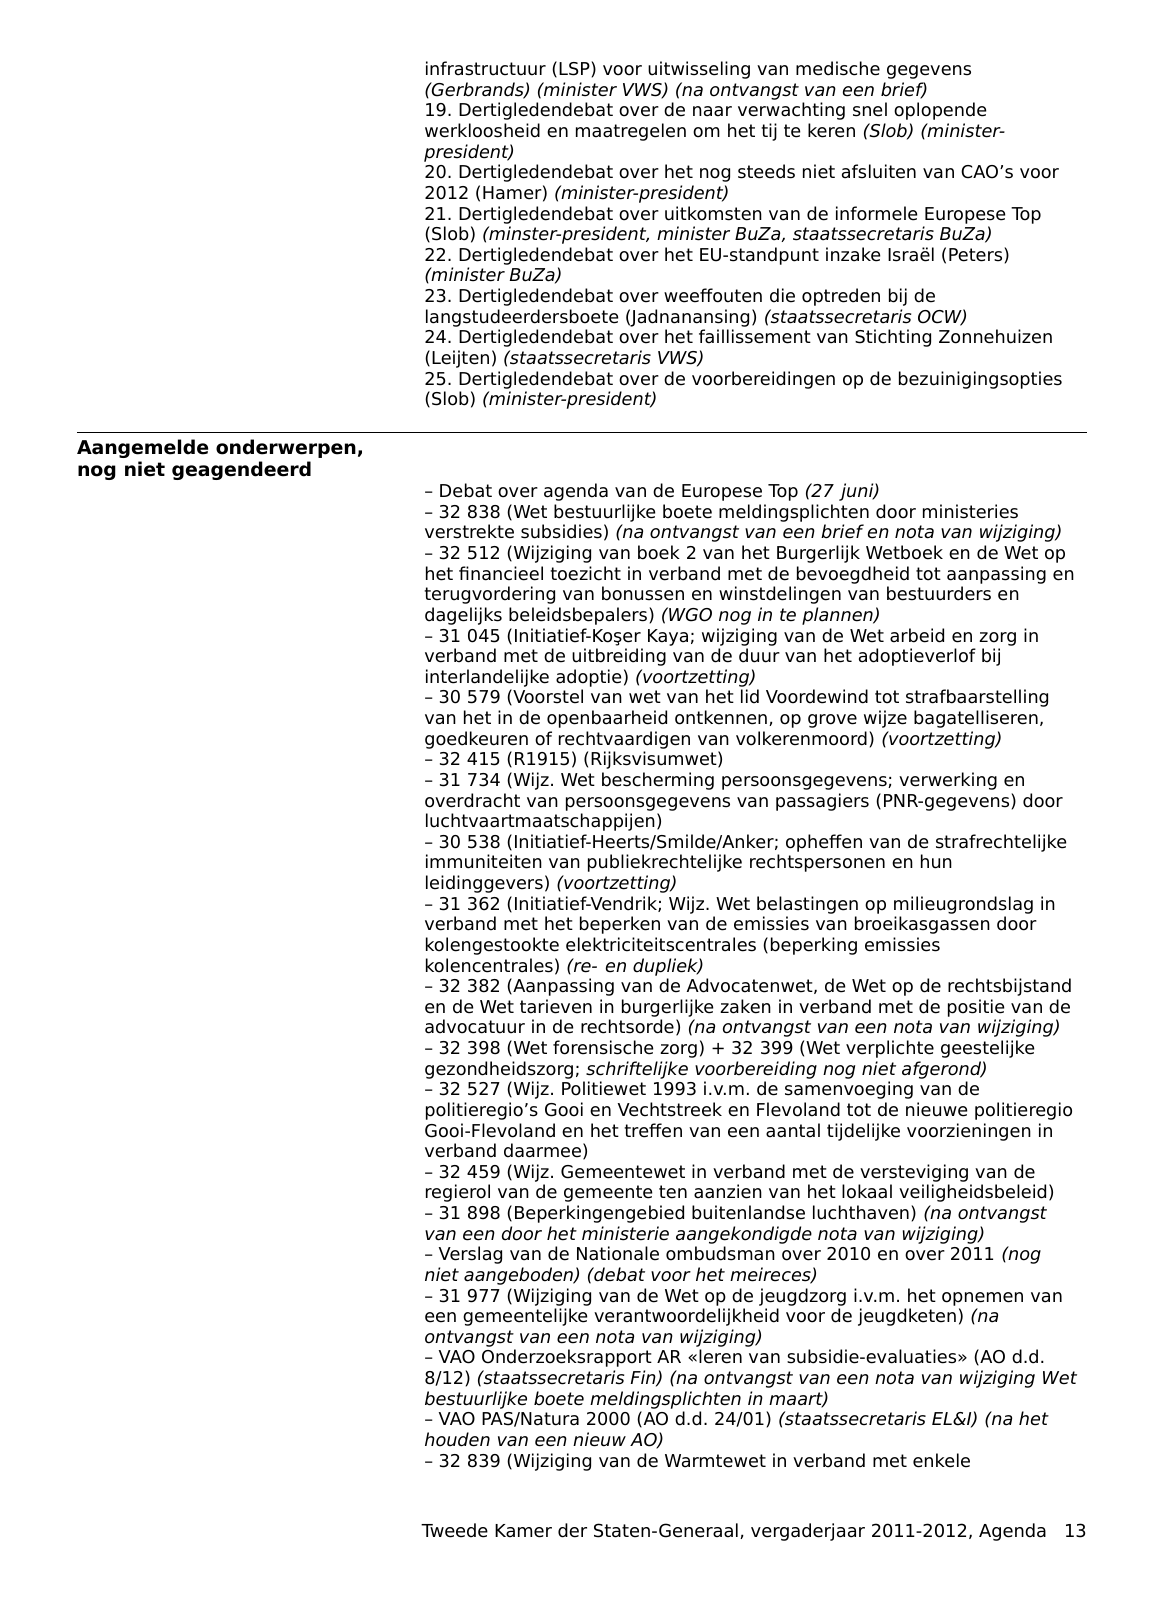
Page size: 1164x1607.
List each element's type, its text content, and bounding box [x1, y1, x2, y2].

table_cell – 31 977 (Wijziging van de Wet op de jeugdzorg i.v.m. het opnemen van een gemeentelijke verantwoordelijkheid voor de jeugdketen) (na ontvangst van een nota van wijziging) [418, 1286, 1087, 1347]
table_cell – VAO PAS/Natura 2000 (AO d.d. 24/01) (staatssecretaris EL&I) (na het houden van een nieuw AO) [418, 1409, 1087, 1451]
table_cell 22. Dertigledendebat over het EU-standpunt inzake Israël (Peters) (minister BuZa) [418, 245, 1087, 286]
table_cell [401, 1079, 418, 1162]
table_cell [401, 286, 418, 327]
table_cell 20. Dertigledendebat over het nog steeds niet afsluiten van CAO’s voor 2012 (Hamer) (minister-president) [418, 162, 1087, 203]
table_cell [401, 626, 418, 687]
table_cell – 32 398 (Wet forensische zorg) + 32 399 (Wet verplichte geestelijke gezondheidszorg; schriftelijke voorbereiding nog niet afgerond) [418, 1038, 1087, 1079]
table_cell [77, 100, 401, 162]
table_cell [77, 770, 401, 832]
table_cell [77, 1286, 401, 1347]
table_cell [77, 204, 401, 245]
table_cell [401, 204, 418, 245]
table_header [401, 433, 418, 481]
table_cell [401, 100, 418, 162]
table_cell [401, 770, 418, 832]
table_cell [77, 894, 401, 976]
table_cell [77, 976, 401, 1038]
table_cell 19. Dertigledendebat over de naar verwachting snel oplopende werkloosheid en maatregelen om het tij te keren (Slob) (minister-president) [418, 100, 1087, 162]
table_cell [77, 1348, 401, 1409]
table_cell [77, 1451, 401, 1471]
table_cell [77, 543, 401, 626]
table_cell – Debat over agenda van de Europese Top (27 juni) [418, 481, 1087, 502]
table_cell [401, 1203, 418, 1244]
table_cell [77, 59, 401, 100]
table_cell [77, 245, 401, 286]
table_cell [77, 1203, 401, 1244]
table_cell 23. Dertigledendebat over weeffouten die optreden bij de langstudeerdersboete (Jadnanansing) (staatssecretaris OCW) [418, 286, 1087, 327]
table_header [418, 433, 1087, 481]
table_cell – 32 459 (Wijz. Gemeentewet in verband met de versteviging van de regierol van de gemeente ten aanzien van het lokaal veiligheidsbeleid) [418, 1162, 1087, 1203]
table_cell [77, 749, 401, 770]
table_cell [401, 832, 418, 894]
table_cell [77, 481, 401, 502]
table_cell – 31 045 (Initiatief-Koşer Kaya; wijziging van de Wet arbeid en zorg in verband met de uitbreiding van de duur van het adoptieverlof bij interlandelijke adoptie) (voortzetting) [418, 626, 1087, 687]
table_cell – 32 382 (Aanpassing van de Advocatenwet, de Wet op de rechtsbijstand en de Wet tarieven in burgerlijke zaken in verband met de positie van de advocatuur in de rechtsorde) (na ontvangst van een nota van wijziging) [418, 976, 1087, 1038]
table_header Aangemelde onderwerpen, nog niet geagendeerd [77, 433, 401, 481]
table_cell 24. Dertigledendebat over het faillissement van Stichting Zonnehuizen (Leijten) (staatssecretaris VWS) [418, 327, 1087, 368]
table_cell [77, 1409, 401, 1451]
table_cell [401, 1409, 418, 1451]
table_cell [77, 369, 401, 410]
table_cell [401, 749, 418, 770]
table_cell [401, 894, 418, 976]
table_cell – 31 362 (Initiatief-Vendrik; Wijz. Wet belastingen op milieugrondslag in verband met het beperken van de emissies van broeikasgassen door kolengestookte elektriciteitscentrales (beperking emissies kolencentrales) (re- en dupliek) [418, 894, 1087, 976]
table_cell [77, 688, 401, 749]
table_cell [401, 481, 418, 502]
table_cell [401, 1162, 418, 1203]
table_cell [77, 286, 401, 327]
table_cell [77, 502, 401, 543]
table_cell [77, 1162, 401, 1203]
table_cell – Verslag van de Nationale ombudsman over 2010 en over 2011 (nog niet aangeboden) (debat voor het meireces) [418, 1244, 1087, 1286]
table_cell [77, 162, 401, 203]
table_cell – 32 512 (Wijziging van boek 2 van het Burgerlijk Wetboek en de Wet op het financieel toezicht in verband met de bevoegdheid tot aanpassing en terugvordering van bonussen en winstdelingen van bestuurders en dagelijks beleidsbepalers) (WGO nog in te plannen) [418, 543, 1087, 626]
table_cell – 30 538 (Initiatief-Heerts/Smilde/Anker; opheffen van de strafrechtelijke immuniteiten van publiekrechtelijke rechtspersonen en hun leidinggevers) (voortzetting) [418, 832, 1087, 894]
table_cell [401, 162, 418, 203]
table_cell [77, 832, 401, 894]
table_cell infrastructuur (LSP) voor uitwisseling van medische gegevens (Gerbrands) (minister VWS) (na ontvangst van een brief) [418, 59, 1087, 100]
table_cell – 30 579 (Voorstel van wet van het lid Voordewind tot strafbaarstelling van het in de openbaarheid ontkennen, op grove wijze bagatelliseren, goedkeuren of rechtvaardigen van volkerenmoord) (voortzetting) [418, 688, 1087, 749]
table_cell – 32 839 (Wijziging van de Warmtewet in verband met enkele [418, 1451, 1087, 1471]
table_cell [401, 1348, 418, 1409]
table_cell [401, 245, 418, 286]
table_cell – 31 898 (Beperkingengebied buitenlandse luchthaven) (na ontvangst van een door het ministerie aangekondigde nota van wijziging) [418, 1203, 1087, 1244]
table_cell – 32 838 (Wet bestuurlijke boete meldingsplichten door ministeries verstrekte subsidies) (na ontvangst van een brief en nota van wijziging) [418, 502, 1087, 543]
table_cell 21. Dertigledendebat over uitkomsten van de informele Europese Top (Slob) (minster-president, minister BuZa, staatssecretaris BuZa) [418, 204, 1087, 245]
table_cell [77, 1079, 401, 1162]
table_cell [401, 59, 418, 100]
table_cell [401, 543, 418, 626]
table_cell [77, 327, 401, 368]
table_cell – VAO Onderzoeksrapport AR «leren van subsidie-evaluaties» (AO d.d. 8/12) (staatssecretaris Fin) (na ontvangst van een nota van wijziging Wet bestuurlijke boete meldingsplichten in maart) [418, 1348, 1087, 1409]
table_cell [401, 1451, 418, 1471]
table_cell [401, 1038, 418, 1079]
table_cell – 32 415 (R1915) (Rijksvisumwet) [418, 749, 1087, 770]
table_cell [401, 502, 418, 543]
table_cell [77, 626, 401, 687]
table_cell – 32 527 (Wijz. Politiewet 1993 i.v.m. de samenvoeging van de politieregio’s Gooi en Vechtstreek en Flevoland tot de nieuwe politieregio Gooi-Flevoland en het treffen van een aantal tijdelijke voorzieningen in verband daarmee) [418, 1079, 1087, 1162]
table_cell [401, 688, 418, 749]
table_cell [401, 1244, 418, 1286]
table_cell [77, 1038, 401, 1079]
table_cell [401, 1286, 418, 1347]
table_cell [401, 369, 418, 410]
table_cell [77, 1244, 401, 1286]
table_cell 25. Dertigledendebat over de voorbereidingen op de bezuinigingsopties (Slob) (minister-president) [418, 369, 1087, 410]
table_cell – 31 734 (Wijz. Wet bescherming persoonsgegevens; verwerking en overdracht van persoonsgegevens van passagiers (PNR-gegevens) door luchtvaartmaatschappijen) [418, 770, 1087, 832]
table_cell [401, 327, 418, 368]
table_cell [401, 976, 418, 1038]
